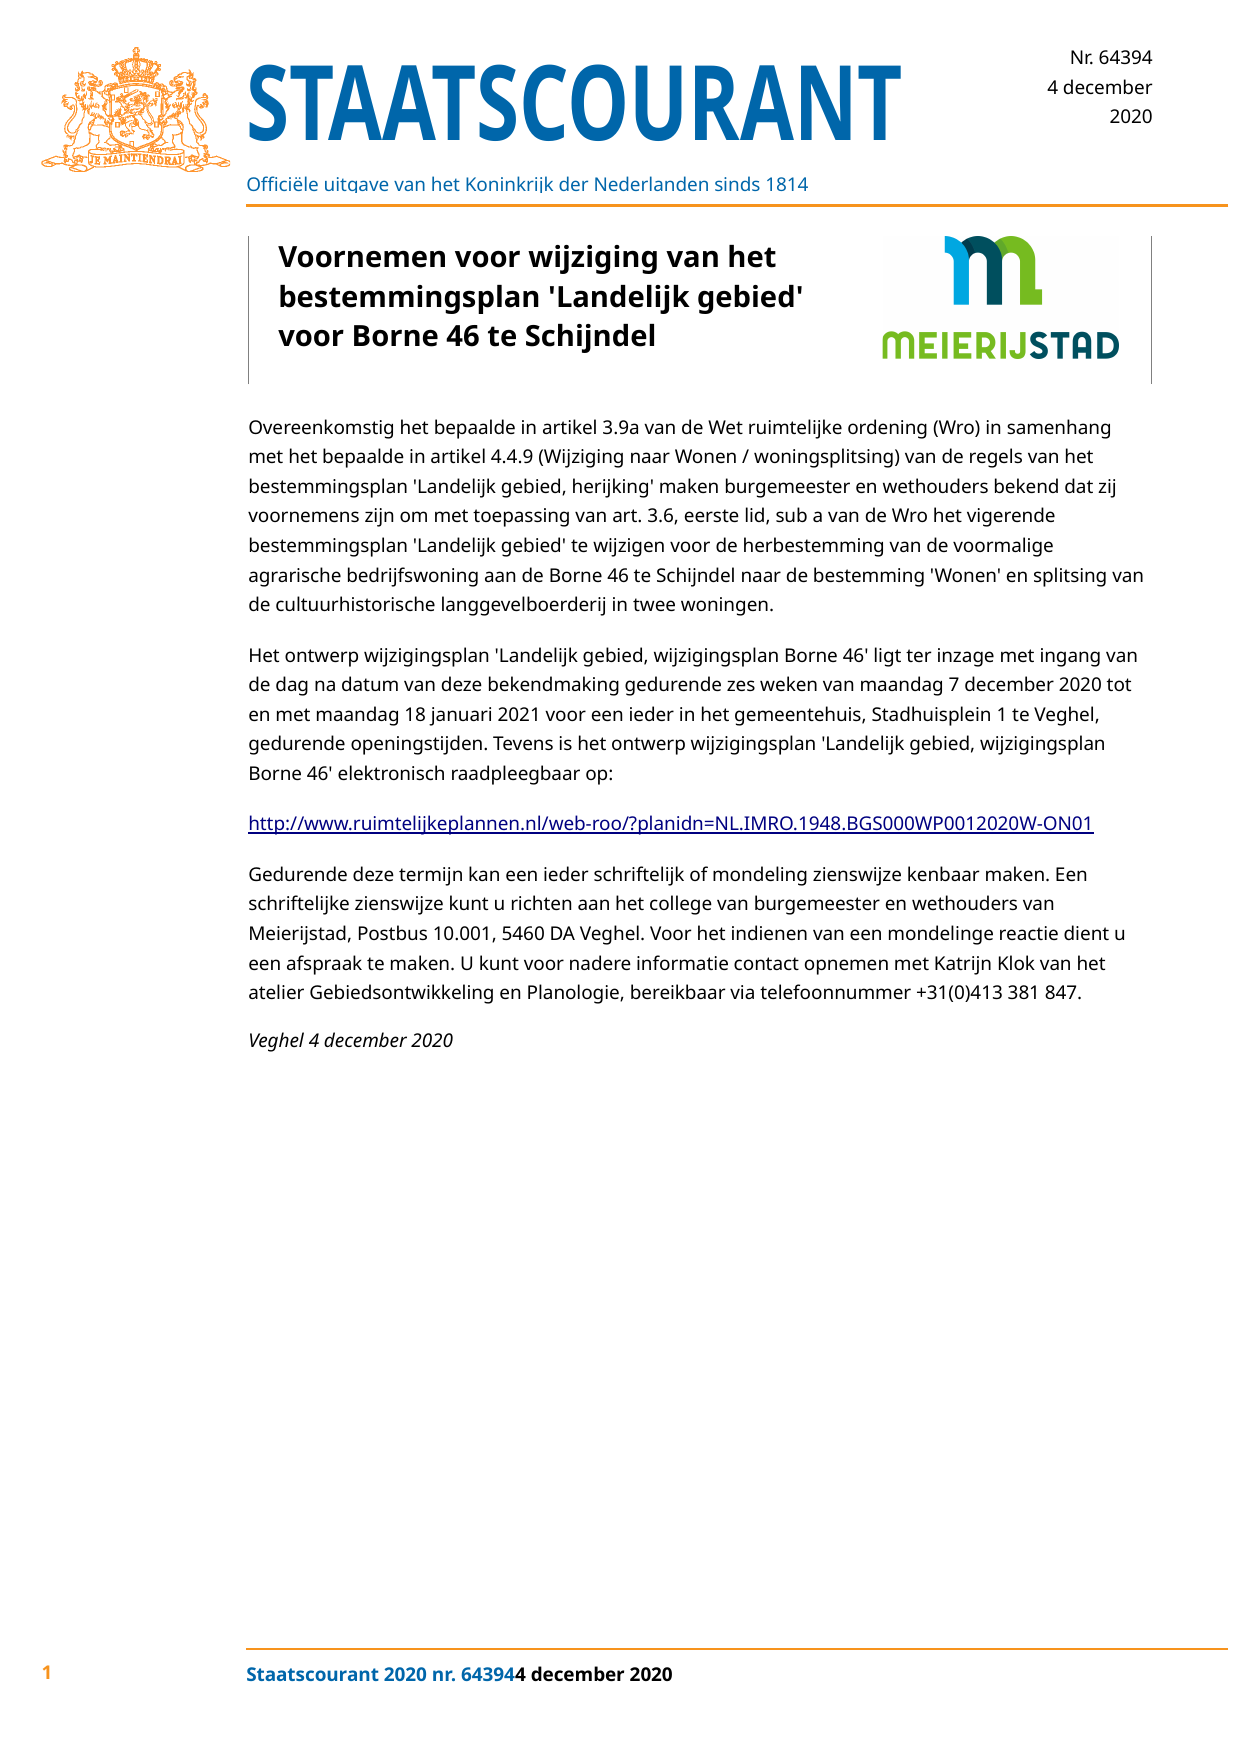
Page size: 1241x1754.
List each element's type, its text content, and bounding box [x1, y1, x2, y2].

picture [41, 47, 231, 172]
text Het ontwerp wijzigingsplan 'Landelijk gebied, wijzigingsplan Borne 46' ligt ter inzage met ingang van de dag na datum van deze bekendmaking gedurende zes weken van maandag 7 december 2020 tot en met maandag 18 januari 2021 voor een ieder in het gemeentehuis, Stadhuisplein 1 te Veghel, gedurende openingstijden. Tevens is het ontwerp wijzigingsplan 'Landelijk gebied, wijzigingsplan Borne 46' elektronisch raadpleegbaar op: [248, 642, 1152, 786]
text Overeenkomstig het bepaalde in artikel 3.9a van de Wet ruimtelijke ordening (Wro) in samenhang met het bepaalde in artikel 4.4.9 (Wijziging naar Wonen / woningsplitsing) van de regels van het bestemmingsplan 'Landelijk gebied, herijking' maken burgemeester en wethouders bekend dat zij voornemens zijn om met toepassing van art. 3.6, eerste lid, sub a van de Wro het vigerende bestemmingsplan 'Landelijk gebied' te wijzigen voor de herbestemming van de voormalige agrarische bedrijfswoning aan de Borne 46 te Schijndel naar de bestemming 'Wonen' en splitsing van de cultuurhistorische langgevelboerderij in twee woningen. [248, 414, 1152, 617]
table_header Voornemen voor wijziging van het bestemmingsplan 'Landelijk gebied' voor Borne 46 te Schijndel [249, 236, 850, 384]
picture [882, 236, 1119, 359]
text http://www.ruimtelijkeplannen.nl/web-roo/?planidn=NL.IMRO.1948.BGS000WP0012020W-ON01 [248, 811, 1152, 836]
text Veghel 4 december 2020 [248, 1027, 1152, 1053]
table_header [850, 359, 1151, 384]
text Gedurende deze termijn kan een ieder schriftelijk of mondeling zienswijze kenbaar maken. Een schriftelijke zienswijze kunt u richten aan het college van burgemeester en wethouders van Meierijstad, Postbus 10.001, 5460 DA Veghel. Voor het indienen van een mondelinge reactie dient u een afspraak te maken. U kunt voor nadere informatie contact opnemen met Katrijn Klok van het atelier Gebiedsontwikkeling en Planologie, bereikbaar via telefoonnummer +31(0)413 381 847. [248, 861, 1152, 1005]
table_header [1119, 236, 1151, 358]
table_header [850, 236, 882, 358]
